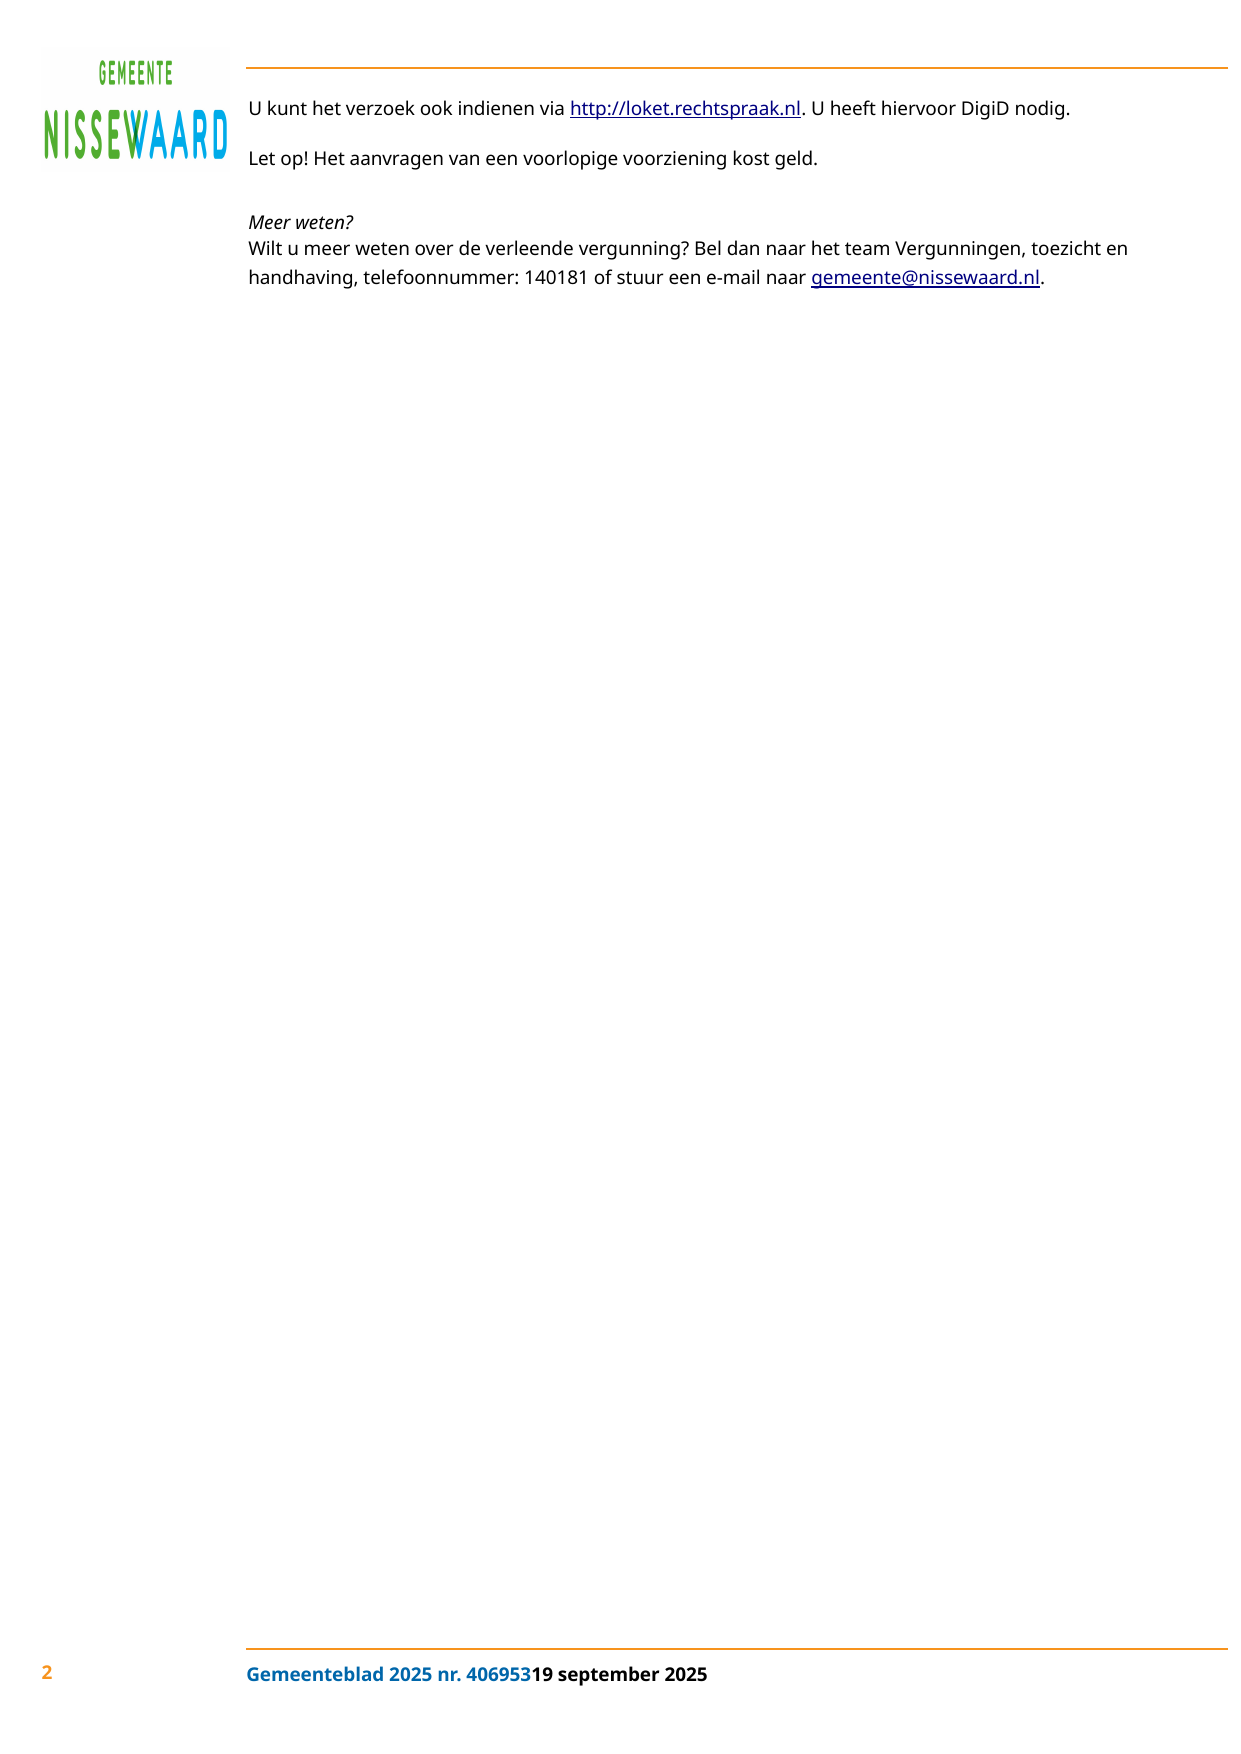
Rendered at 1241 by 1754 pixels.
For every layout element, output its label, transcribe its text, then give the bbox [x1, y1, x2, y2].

text Let op! Het aanvragen van een voorlopige voorziening kost geld. [248, 145, 1152, 171]
text Wilt u meer weten over de verleende vergunning? Bel dan naar het team Vergunningen, toezicht en handhaving, telefoonnummer: 140181 of stuur een e-mail naar gemeente@nissewaard.nl. [248, 235, 1152, 290]
text U kunt het verzoek ook indienen via http://loket.rechtspraak.nl. U heeft hiervoor DigiD nodig. [248, 95, 1152, 121]
text Meer weten? [248, 209, 1152, 235]
picture [41, 47, 231, 172]
